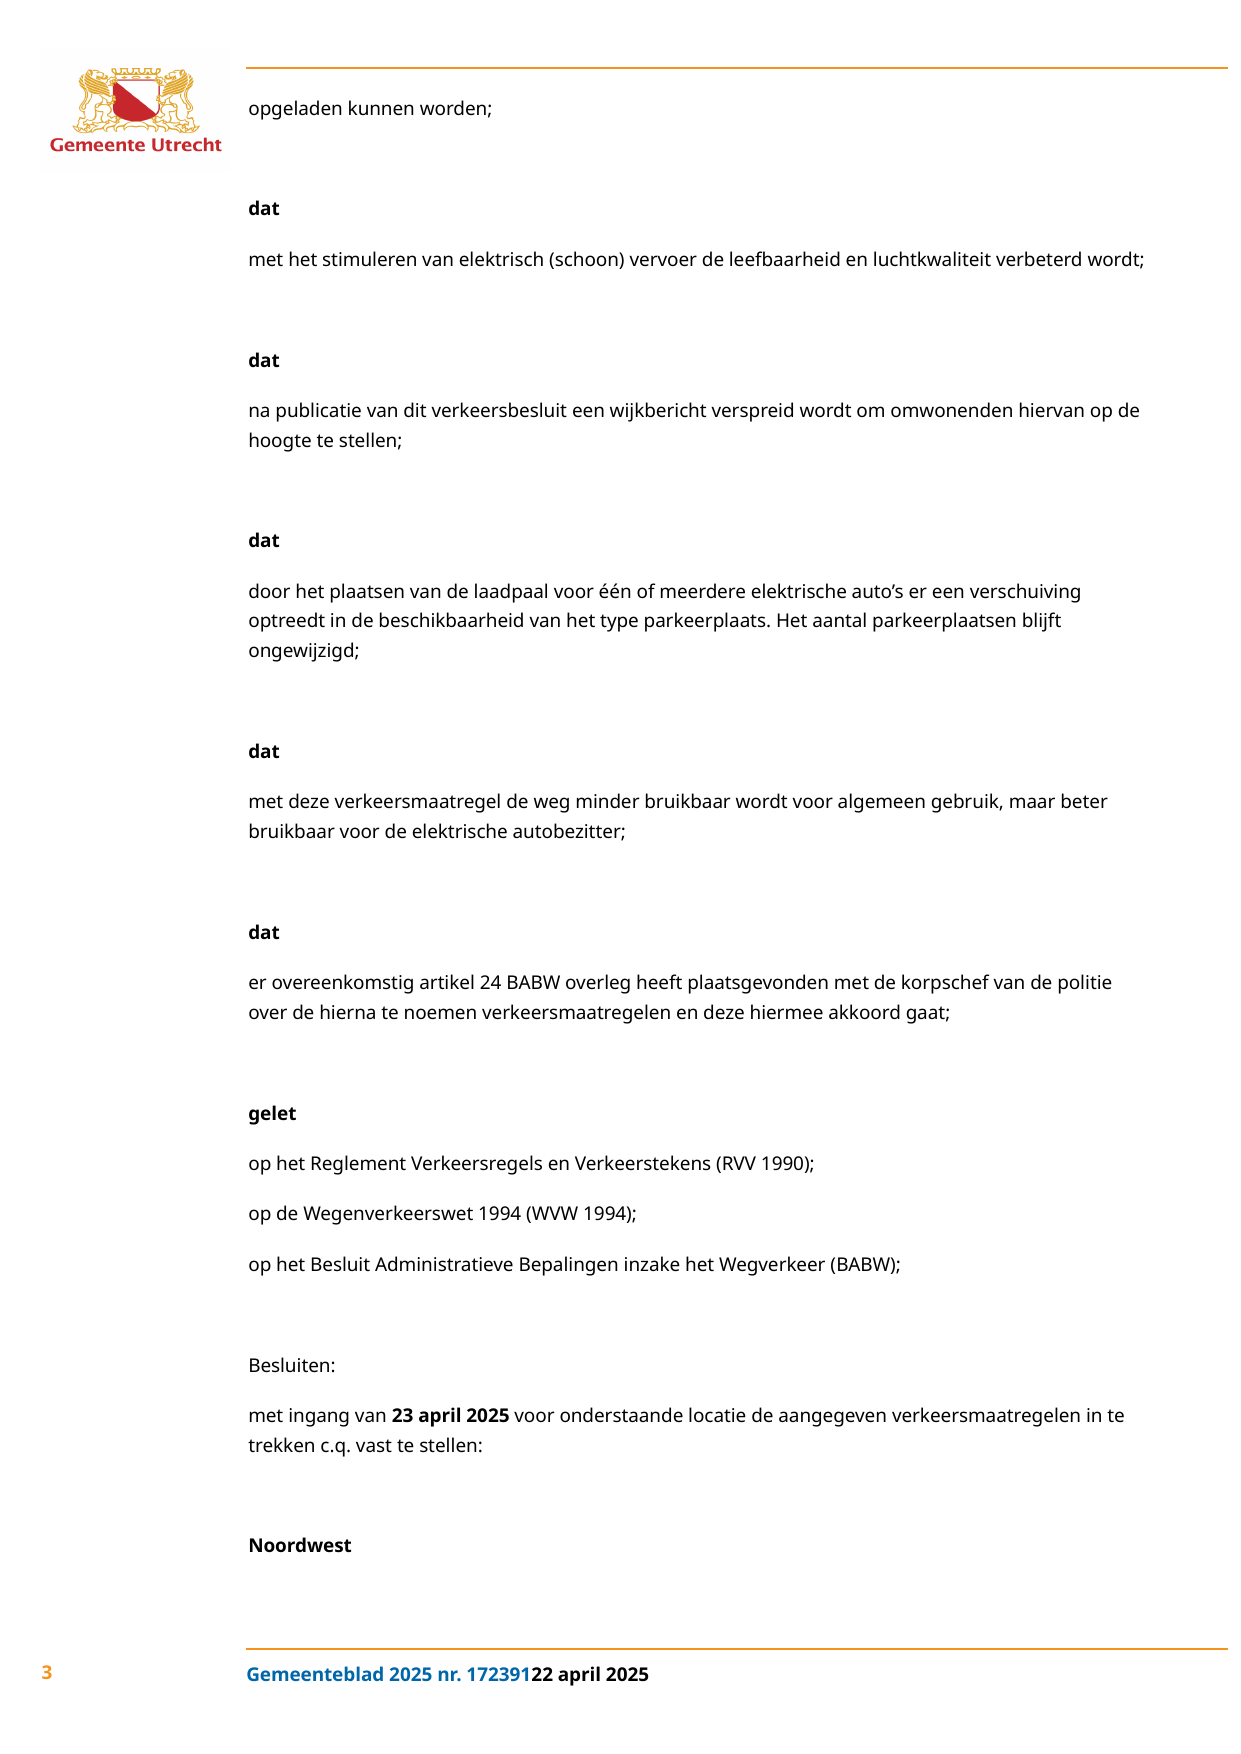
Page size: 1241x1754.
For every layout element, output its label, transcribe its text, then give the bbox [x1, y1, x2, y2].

text Noordwest [248, 1533, 1152, 1558]
picture [41, 47, 231, 172]
text gelet [248, 1100, 1152, 1126]
text op het Reglement Verkeersregels en Verkeerstekens (RVV 1990); [248, 1150, 1152, 1176]
text dat [248, 738, 1152, 764]
text door het plaatsen van de laadpaal voor één of meerdere elektrische auto’s er een verschuiving optreedt in de beschikbaarheid van het type parkeerplaats. Het aantal parkeerplaatsen blijft ongewijzigd; [248, 578, 1152, 663]
text dat [248, 347, 1152, 373]
text dat [248, 919, 1152, 945]
text met ingang van 23 april 2025 voor onderstaande locatie de aangegeven verkeersmaatregelen in te trekken c.q. vast te stellen: [248, 1402, 1152, 1458]
text er overeenkomstig artikel 24 BABW overleg heeft plaatsgevonden met de korpschef van de politie over de hierna te noemen verkeersmaatregelen en deze hiermee akkoord gaat; [248, 969, 1152, 1025]
text opgeladen kunnen worden; [248, 95, 1152, 121]
text Besluiten: [248, 1352, 1152, 1378]
text op het Besluit Administratieve Bepalingen inzake het Wegverkeer (BABW); [248, 1251, 1152, 1277]
text met het stimuleren van elektrisch (schoon) vervoer de leefbaarheid en luchtkwaliteit verbeterd wordt; [248, 246, 1152, 272]
text dat [248, 196, 1152, 221]
text na publicatie van dit verkeersbesluit een wijkbericht verspreid wordt om omwonenden hiervan op de hoogte te stellen; [248, 397, 1152, 453]
text dat [248, 528, 1152, 553]
text op de Wegenverkeerswet 1994 (WVW 1994); [248, 1201, 1152, 1226]
text met deze verkeersmaatregel de weg minder bruikbaar wordt voor algemeen gebruik, maar beter bruikbaar voor de elektrische autobezitter; [248, 788, 1152, 844]
